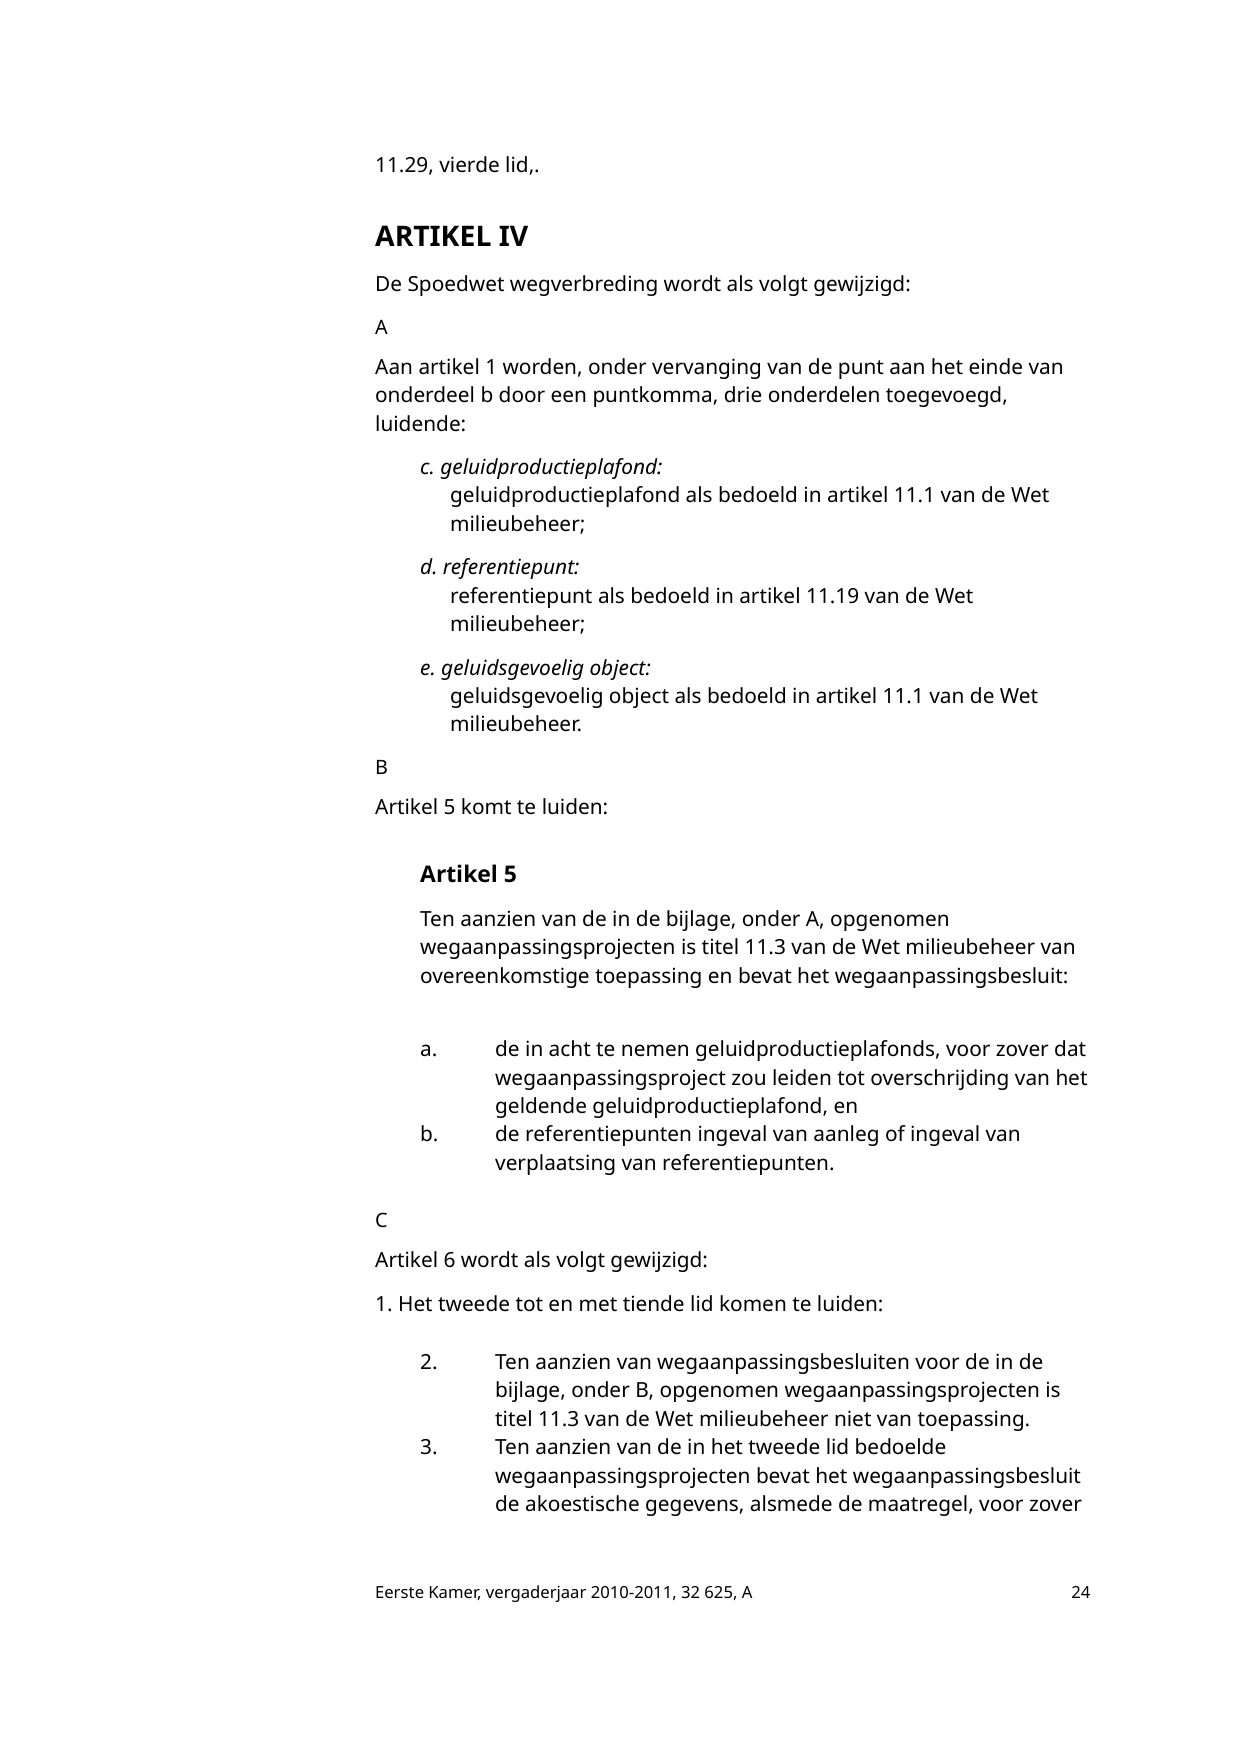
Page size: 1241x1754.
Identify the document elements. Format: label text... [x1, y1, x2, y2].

text Aan artikel 1 worden, onder vervanging van de punt aan het einde van onderdeel b door een puntkomma, drie onderdelen toegevoegd, luidende: [375, 352, 1090, 437]
list Ten aanzien van de in het tweede lid bedoelde wegaanpassingsprojecten bevat het wegaanpassingsbesluit de akoestische gegevens, alsmede de maatregel, voor zover [420, 1432, 1090, 1518]
text Ten aanzien van de in de bijlage, onder A, opgenomen wegaanpassingsprojecten is titel 11.3 van de Wet milieubeheer van overeenkomstige toepassing en bevat het wegaanpassingsbesluit: [420, 904, 1090, 989]
text 11.29, vierde lid,. [375, 150, 1090, 178]
text De Spoedwet wegverbreding wordt als volgt gewijzigd: [375, 269, 1090, 298]
text A [375, 313, 1090, 340]
list de in acht te nemen geluidproductieplafonds, voor zover dat wegaanpassingsproject zou leiden tot overschrijding van het geldende geluidproductieplafond, en [420, 1034, 1090, 1119]
list Ten aanzien van wegaanpassingsbesluiten voor de in de bijlage, onder B, opgenomen wegaanpassingsprojecten is titel 11.3 van de Wet milieubeheer niet van toepassing. [420, 1347, 1090, 1432]
text e. geluidsgevoelig object: [420, 653, 1090, 681]
text 1. Het tweede tot en met tiende lid komen te luiden: [375, 1289, 1090, 1317]
text B [375, 753, 1090, 780]
text geluidsgevoelig object als bedoeld in artikel 11.1 van de Wet milieubeheer. [450, 681, 1090, 738]
text Artikel 6 wordt als volgt gewijzigd: [375, 1245, 1090, 1274]
text C [375, 1206, 1090, 1233]
text referentiepunt als bedoeld in artikel 11.19 van de Wet milieubeheer; [450, 581, 1090, 638]
subtitle ARTIKEL IV [375, 216, 1090, 254]
subtitle Artikel 5 [420, 858, 1090, 889]
text geluidproductieplafond als bedoeld in artikel 11.1 van de Wet milieubeheer; [450, 481, 1090, 537]
text d. referentiepunt: [420, 552, 1090, 581]
text Artikel 5 komt te luiden: [375, 792, 1090, 820]
list de referentiepunten ingeval van aanleg of ingeval van verplaatsing van referentiepunten. [420, 1119, 1090, 1176]
text c. geluidproductieplafond: [420, 452, 1090, 481]
